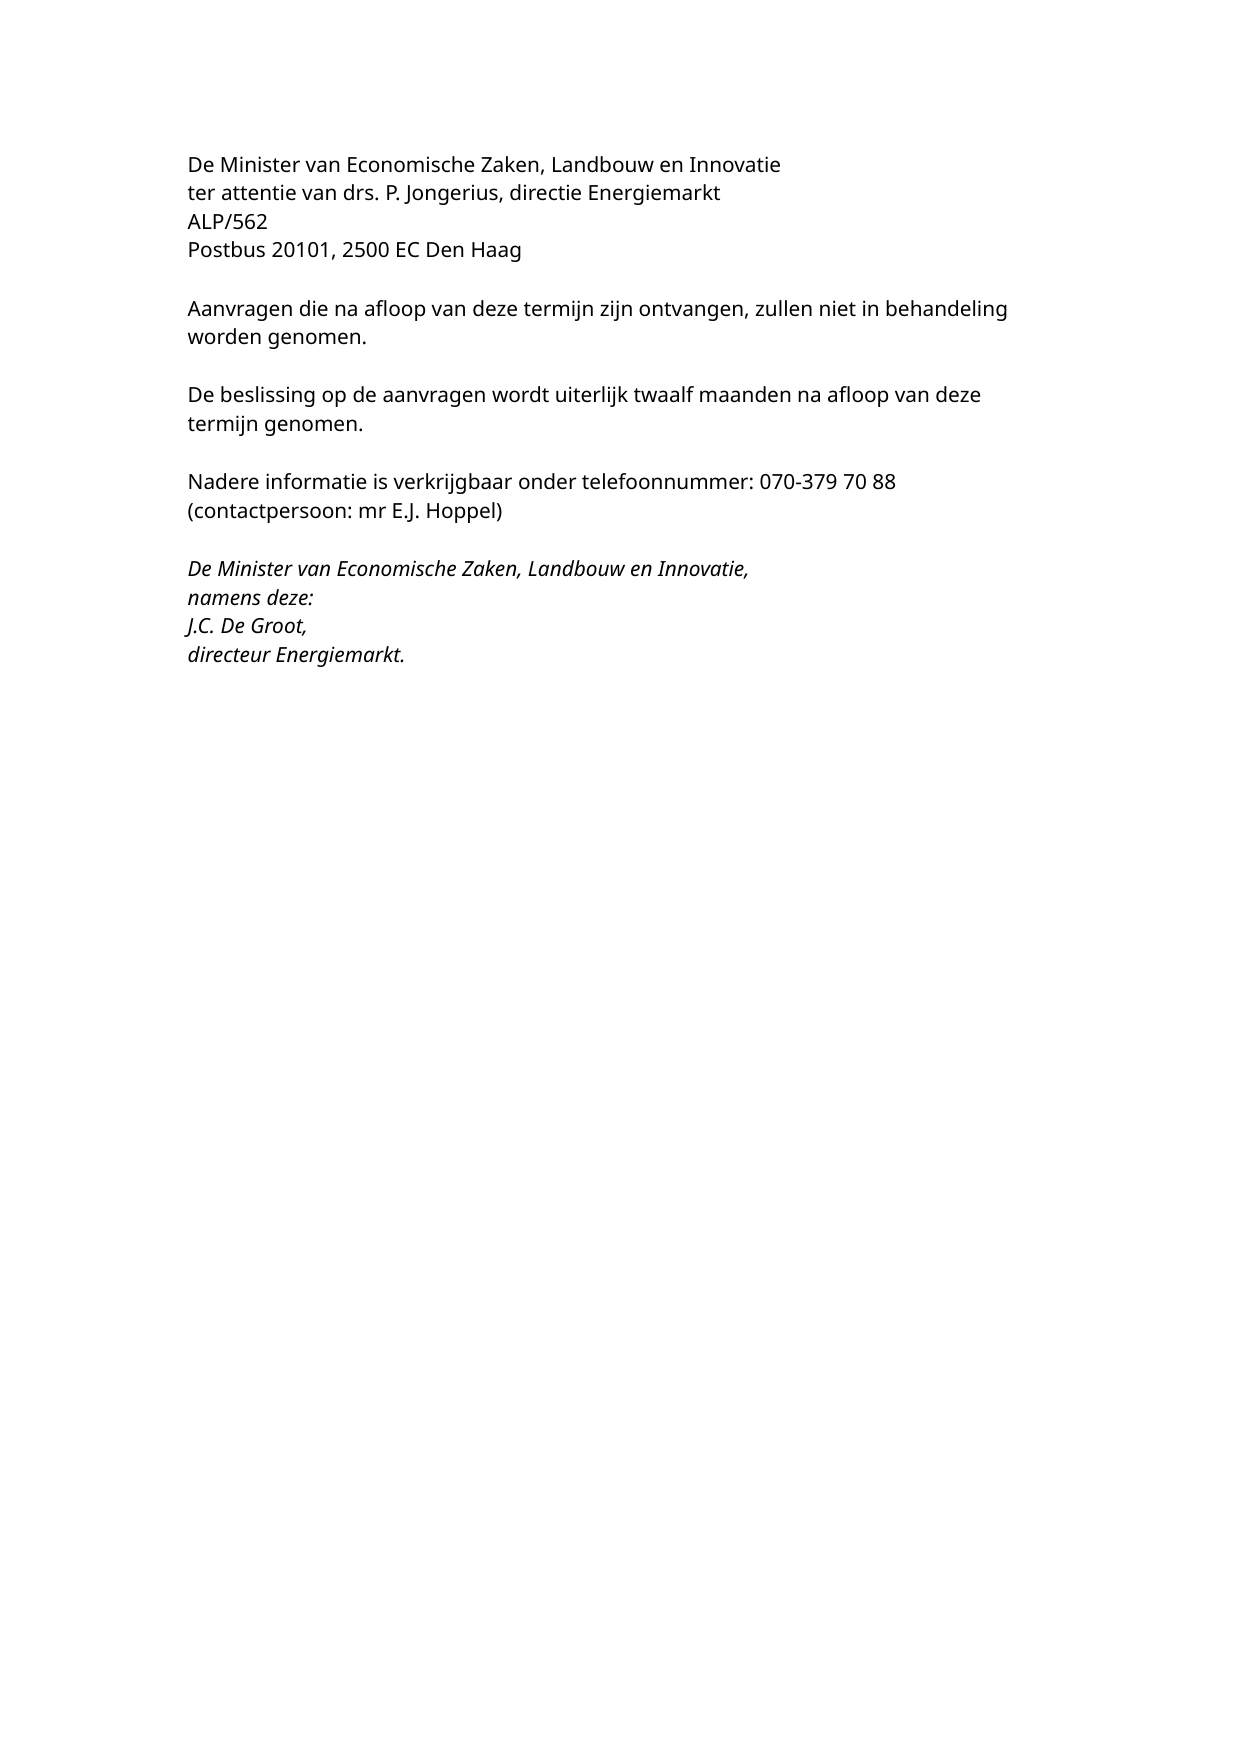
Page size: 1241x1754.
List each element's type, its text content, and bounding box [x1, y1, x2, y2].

text Postbus 20101, 2500 EC Den Haag [187, 235, 1053, 264]
text De beslissing op de aanvragen wordt uiterlijk twaalf maanden na afloop van deze termijn genomen. [187, 381, 1053, 437]
text ALP/562 [187, 207, 1053, 235]
text J.C. De Groot, [187, 611, 1053, 640]
text directeur Energiemarkt. [187, 640, 1053, 668]
text ter attentie van drs. P. Jongerius, directie Energiemarkt [187, 178, 1053, 207]
text De Minister van Economische Zaken, Landbouw en Innovatie, [187, 554, 1053, 583]
text namens deze: [187, 583, 1053, 611]
text De Minister van Economische Zaken, Landbouw en Innovatie [187, 150, 1053, 178]
text (contactpersoon: mr E.J. Hoppel) [187, 496, 1053, 524]
text Nadere informatie is verkrijgbaar onder telefoonnummer: 070-379 70 88 [187, 467, 1053, 496]
text Aanvragen die na afloop van deze termijn zijn ontvangen, zullen niet in behandeling worden genomen. [187, 294, 1053, 351]
